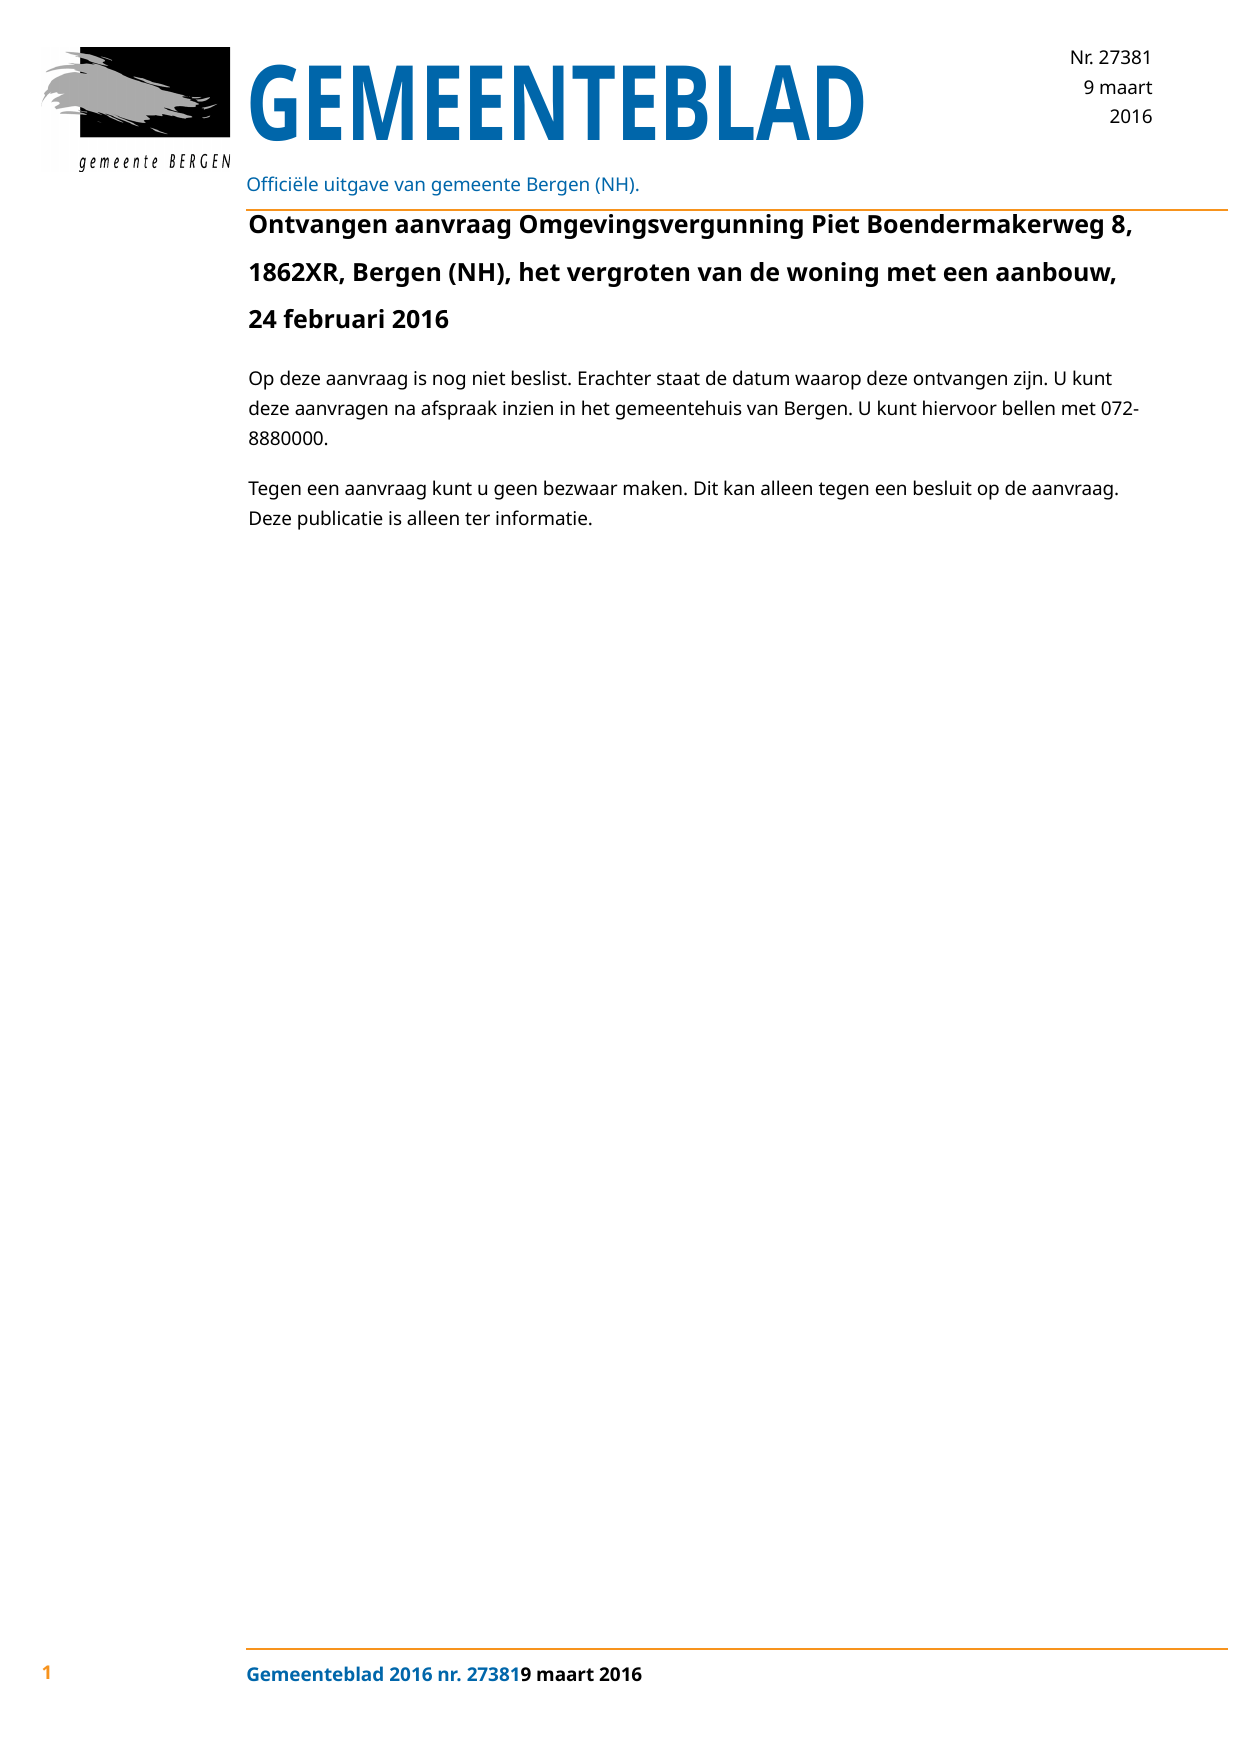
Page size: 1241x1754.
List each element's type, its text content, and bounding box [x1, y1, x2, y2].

text Op deze aanvraag is nog niet beslist. Erachter staat de datum waarop deze ontvangen zijn. U kunt deze aanvragen na afspraak inzien in het gemeentehuis van Bergen. U kunt hiervoor bellen met 072-8880000. [248, 366, 1152, 450]
text Ontvangen aanvraag Omgevingsvergunning Piet Boendermakerweg 8, 1862XR, Bergen (NH), het vergroten van de woning met een aanbouw, 24 februari 2016 [248, 211, 1152, 336]
picture [41, 47, 231, 172]
text Tegen een aanvraag kunt u geen bezwaar maken. Dit kan alleen tegen een besluit op de aanvraag. Deze publicatie is alleen ter informatie. [248, 475, 1152, 530]
